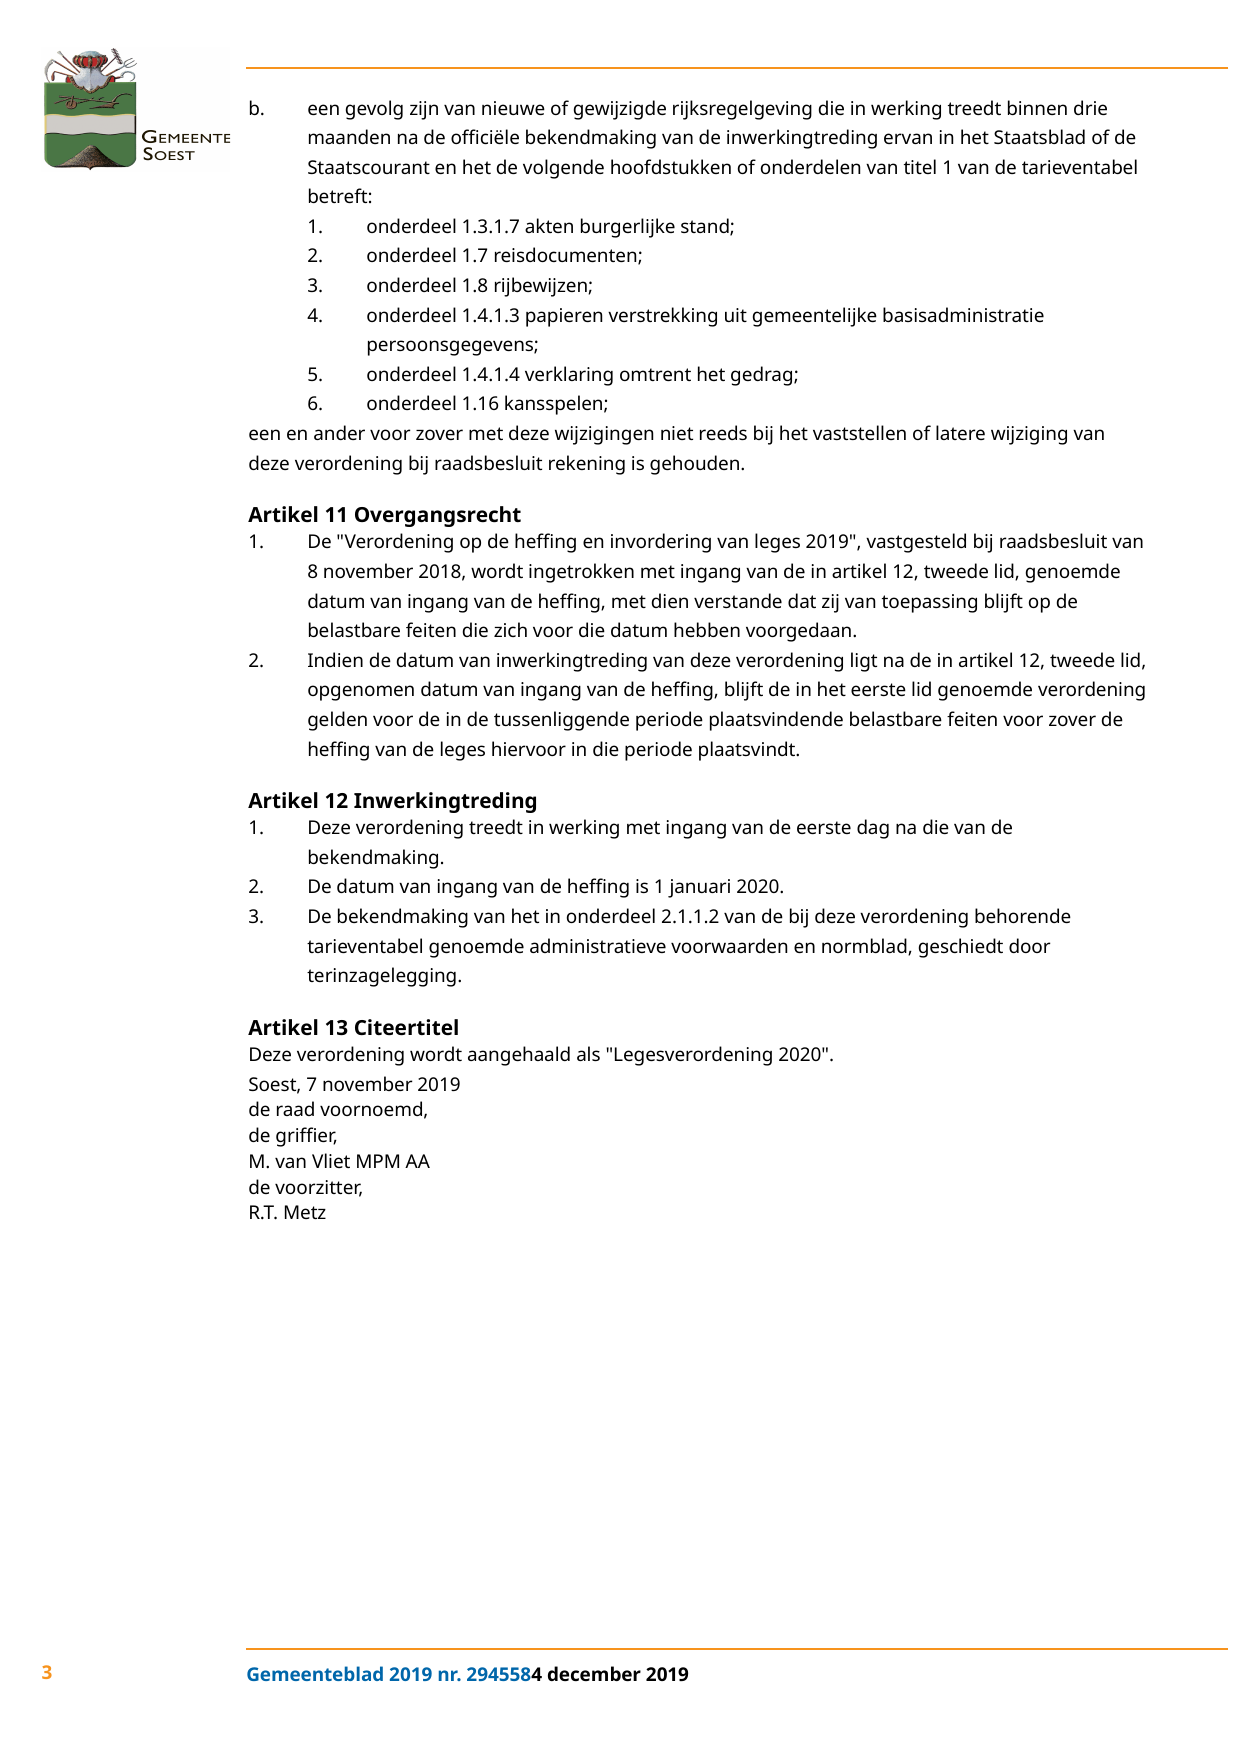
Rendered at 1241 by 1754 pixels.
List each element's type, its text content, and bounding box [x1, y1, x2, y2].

list onderdeel 1.7 reisdocumenten; [307, 243, 1152, 268]
list onderdeel 1.8 rijbewijzen; [307, 272, 1152, 298]
list een gevolg zijn van nieuwe of gewijzigde rijksregelgeving die in werking treedt binnen drie maanden na de officiële bekendmaking van de inwerkingtreding ervan in het Staatsblad of de Staatscourant en het de volgende hoofdstukken of onderdelen van titel 1 van de tarieventabel betreft: [248, 95, 1152, 209]
text Artikel 12 Inwerkingtreding [248, 786, 1152, 814]
text de voorzitter, [248, 1174, 1152, 1199]
list De datum van ingang van de heffing is 1 januari 2020. [248, 874, 1152, 899]
text Soest, 7 november 2019 [248, 1071, 1152, 1097]
text Artikel 13 Citeertitel [248, 1013, 1152, 1041]
list Deze verordening treedt in werking met ingang van de eerste dag na die van de bekendmaking. [248, 814, 1152, 870]
text Artikel 11 Overgangsrecht [248, 500, 1152, 529]
text een en ander voor zover met deze wijzigingen niet reeds bij het vaststellen of latere wijziging van deze verordening bij raadsbesluit rekening is gehouden. [248, 420, 1152, 476]
list De "Verordening op de heffing en invordering van leges 2019", vastgesteld bij raadsbesluit van 8 november 2018, wordt ingetrokken met ingang van de in artikel 12, tweede lid, genoemde datum van ingang van de heffing, met dien verstande dat zij van toepassing blijft op de belastbare feiten die zich voor die datum hebben voorgedaan. [248, 529, 1152, 643]
text de raad voornoemd, [248, 1097, 1152, 1122]
text R.T. Metz [248, 1199, 1152, 1225]
list Indien de datum van inwerkingtreding van deze verordening ligt na de in artikel 12, tweede lid, opgenomen datum van ingang van de heffing, blijft de in het eerste lid genoemde verordening gelden voor de in de tussenliggende periode plaatsvindende belastbare feiten voor zover de heffing van de leges hiervoor in die periode plaatsvindt. [248, 647, 1152, 761]
picture [41, 47, 231, 172]
list onderdeel 1.16 kansspelen; [307, 391, 1152, 416]
text M. van Vliet MPM AA [248, 1148, 1152, 1174]
text de griffier, [248, 1122, 1152, 1148]
list onderdeel 1.3.1.7 akten burgerlijke stand; [307, 213, 1152, 239]
list onderdeel 1.4.1.4 verklaring omtrent het gedrag; [307, 361, 1152, 387]
list onderdeel 1.4.1.3 papieren verstrekking uit gemeentelijke basisadministratie persoonsgegevens; [307, 302, 1152, 357]
text Deze verordening wordt aangehaald als "Legesverordening 2020". [248, 1041, 1152, 1067]
list De bekendmaking van het in onderdeel 2.1.1.2 van de bij deze verordening behorende tarieventabel genoemde administratieve voorwaarden en normblad, geschiedt door terinzagelegging. [248, 903, 1152, 988]
